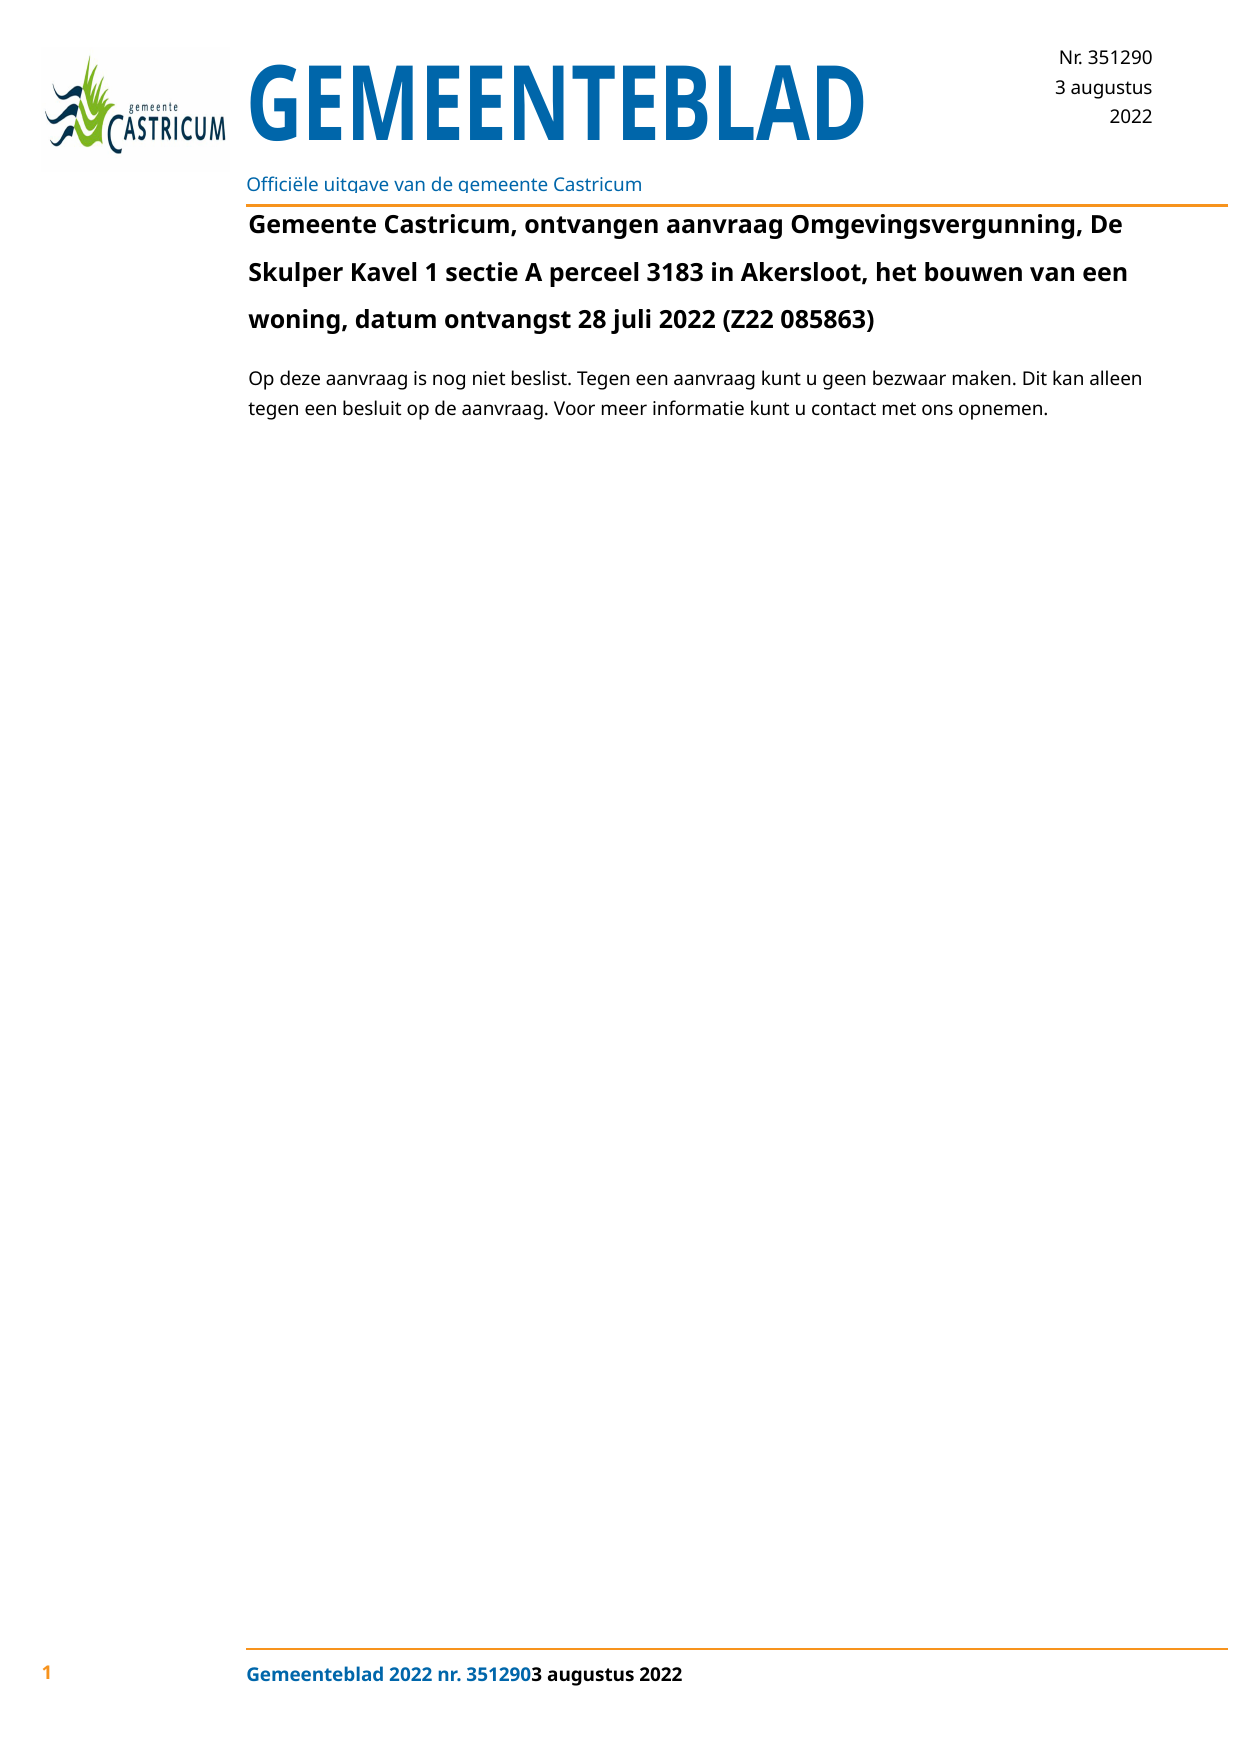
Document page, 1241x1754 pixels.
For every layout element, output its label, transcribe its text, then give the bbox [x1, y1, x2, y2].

text Op deze aanvraag is nog niet beslist. Tegen een aanvraag kunt u geen bezwaar maken. Dit kan alleen tegen een besluit op de aanvraag. Voor meer informatie kunt u contact met ons opnemen. [248, 366, 1152, 421]
picture [41, 47, 231, 172]
text Gemeente Castricum, ontvangen aanvraag Omgevingsvergunning, De Skulper Kavel 1 sectie A perceel 3183 in Akersloot, het bouwen van een woning, datum ontvangst 28 juli 2022 (Z22 085863) [248, 207, 1152, 336]
